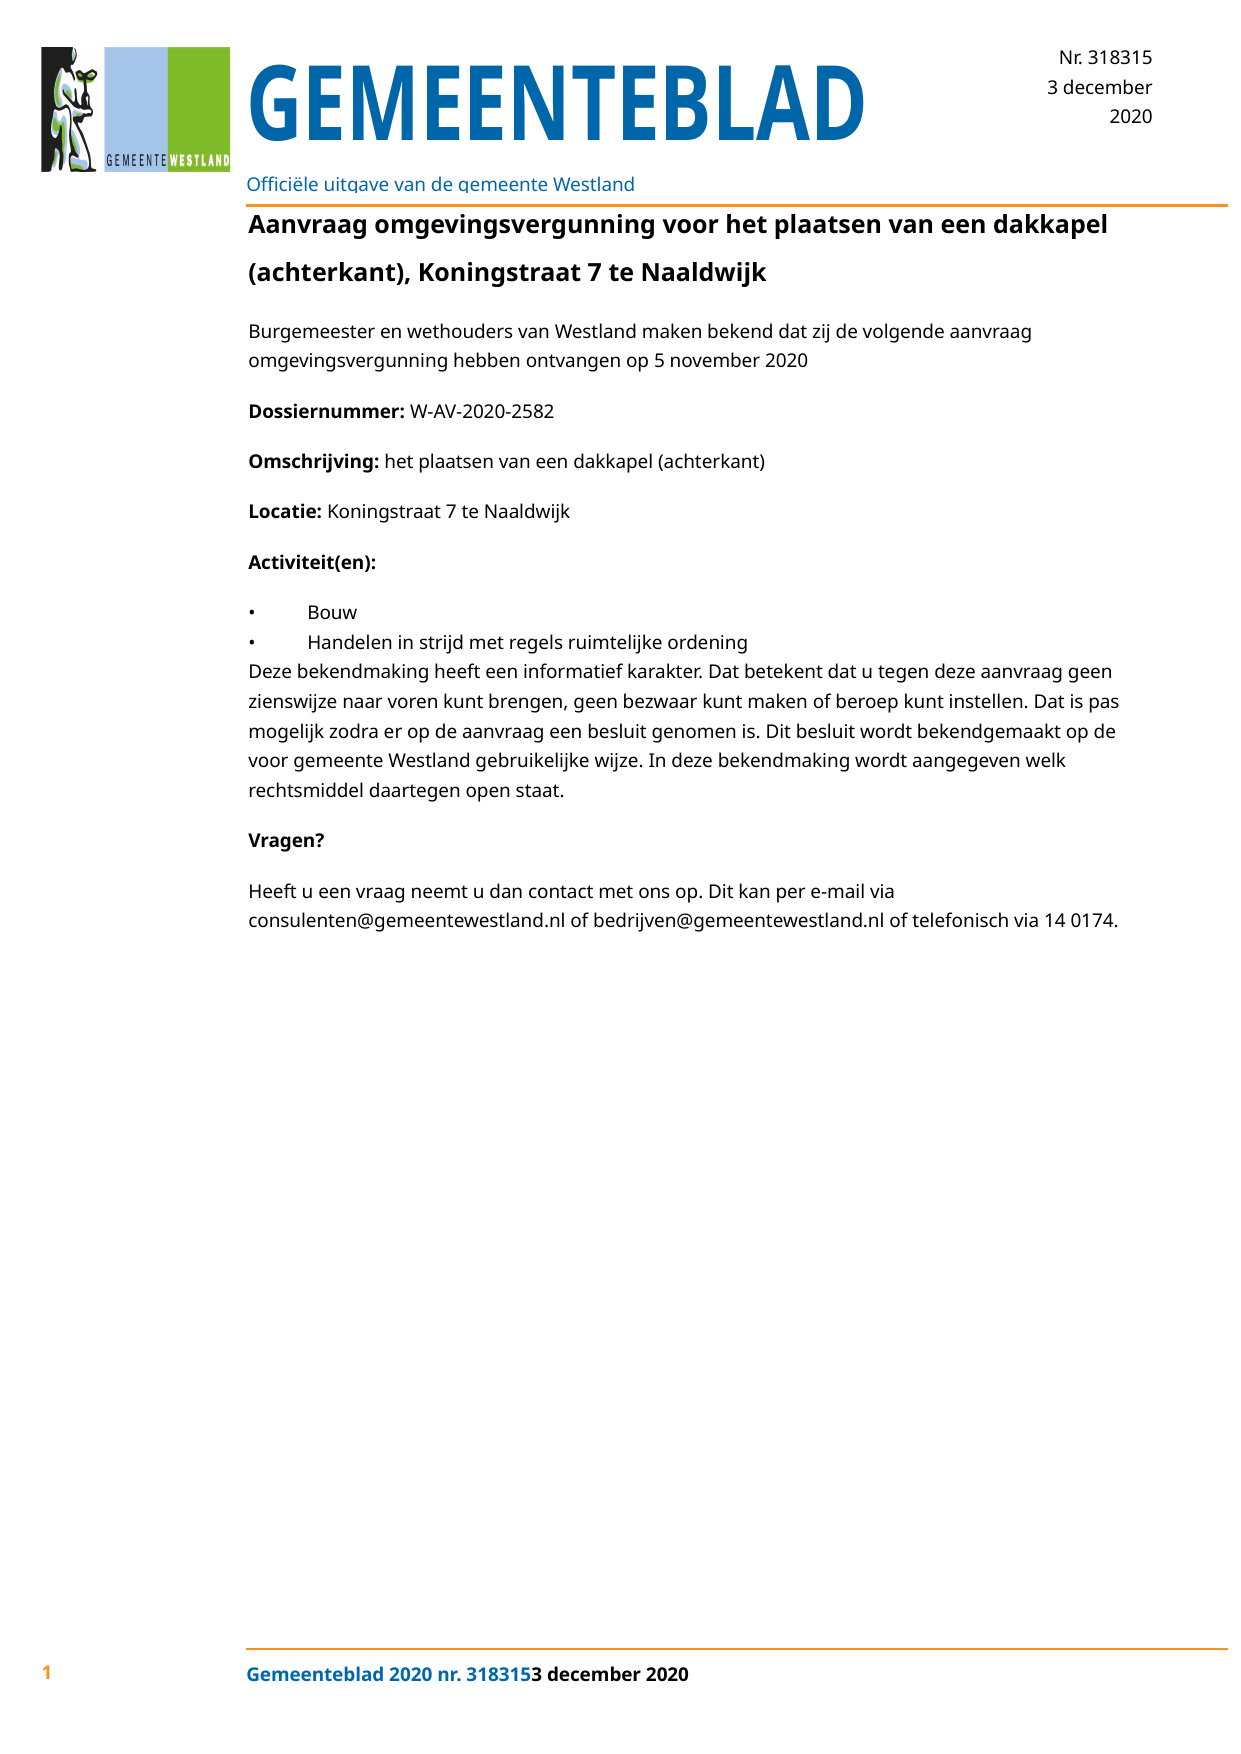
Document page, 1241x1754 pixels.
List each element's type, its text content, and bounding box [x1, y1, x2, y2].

text Deze bekendmaking heeft een informatief karakter. Dat betekent dat u tegen deze aanvraag geen zienswijze naar voren kunt brengen, geen bezwaar kunt maken of beroep kunt instellen. Dat is pas mogelijk zodra er op de aanvraag een besluit genomen is. Dit besluit wordt bekendgemaakt op de voor gemeente Westland gebruikelijke wijze. In deze bekendmaking wordt aangegeven welk rechtsmiddel daartegen open staat. [248, 659, 1152, 803]
list Handelen in strijd met regels ruimtelijke ordening [248, 629, 1152, 655]
text Omschrijving: het plaatsen van een dakkapel (achterkant) [248, 448, 1152, 474]
text Heeft u een vraag neemt u dan contact met ons op. Dit kan per e-mail via consulenten@gemeentewestland.nl of bedrijven@gemeentewestland.nl of telefonisch via 14 0174. [248, 878, 1152, 933]
text Dossiernummer: W-AV-2020-2582 [248, 398, 1152, 424]
text Aanvraag omgevingsvergunning voor het plaatsen van een dakkapel (achterkant), Koningstraat 7 te Naaldwijk [248, 207, 1152, 288]
picture [41, 47, 231, 172]
list Bouw [248, 599, 1152, 625]
text Locatie: Koningstraat 7 te Naaldwijk [248, 499, 1152, 524]
text Vragen? [248, 827, 1152, 853]
text Activiteit(en): [248, 549, 1152, 575]
text Burgemeester en wethouders van Westland maken bekend dat zij de volgende aanvraag omgevingsvergunning hebben ontvangen op 5 november 2020 [248, 318, 1152, 373]
